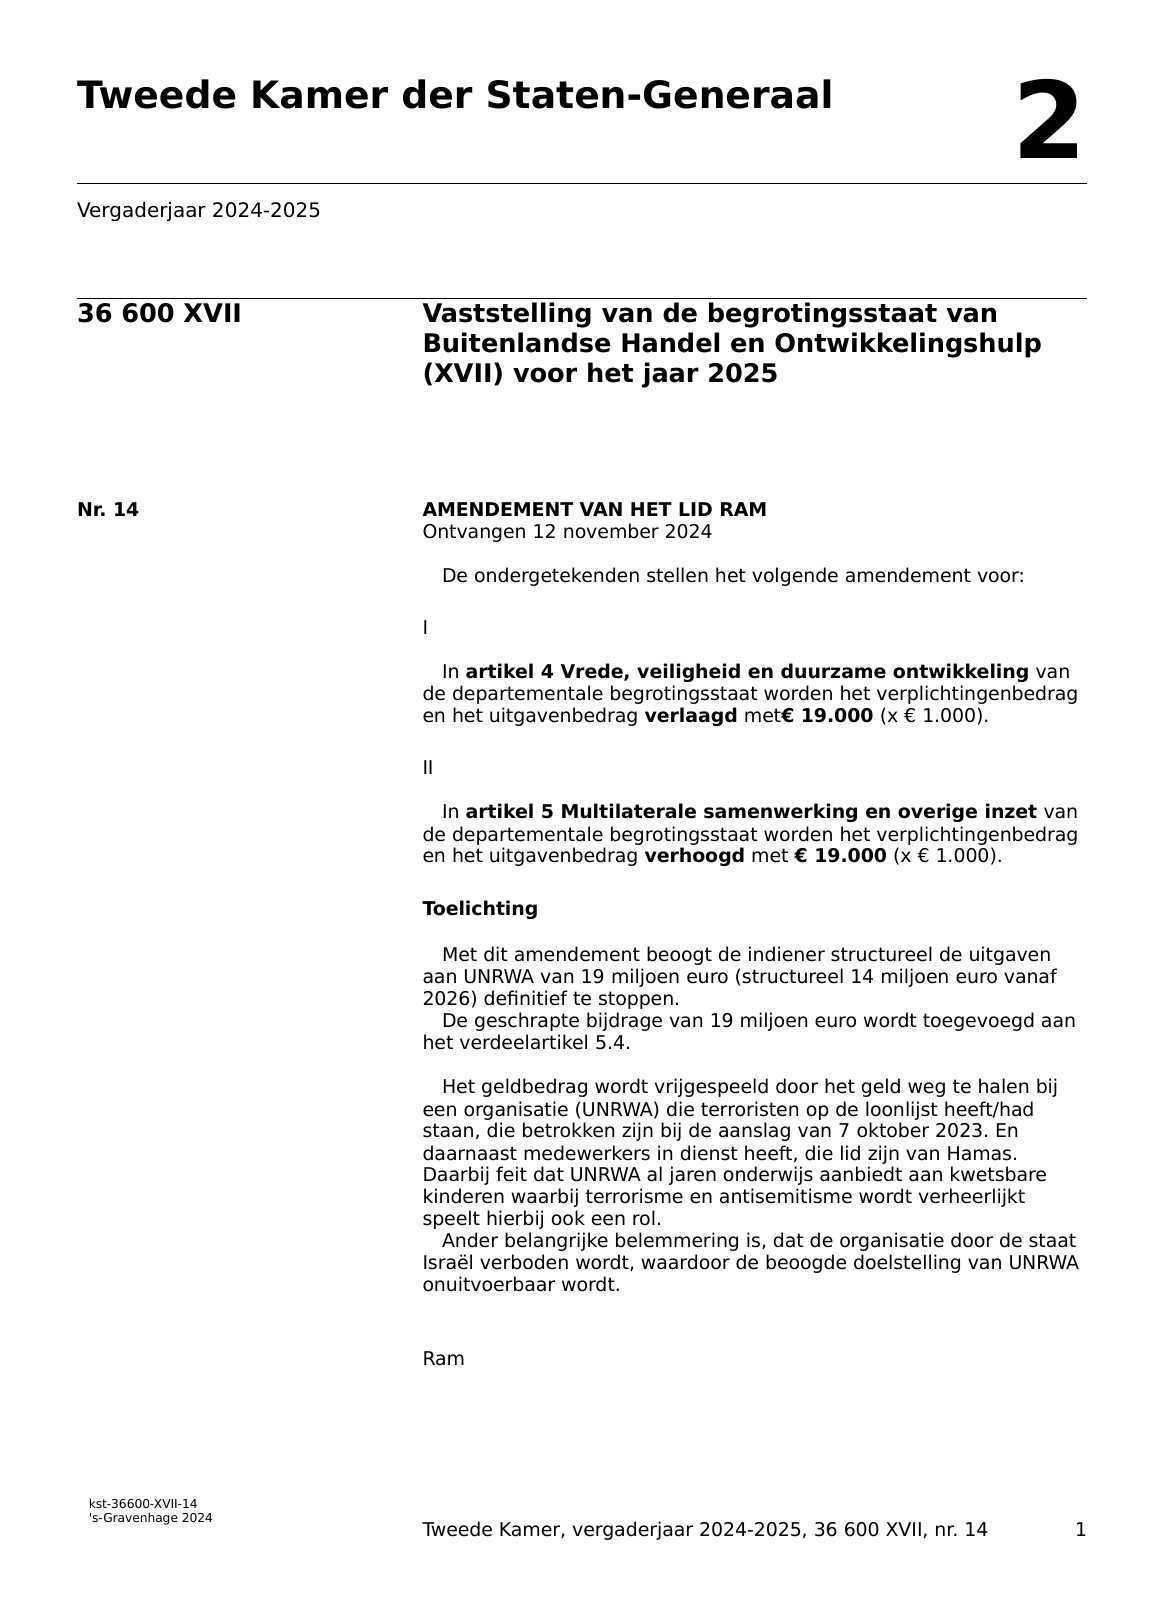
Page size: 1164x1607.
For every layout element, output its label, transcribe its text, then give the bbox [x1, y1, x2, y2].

text Ram [422, 1326, 1087, 1370]
subtitle Nr. 14 AMENDEMENT VAN HET LID RAM [77, 499, 1087, 521]
text In artikel 4 Vrede, veiligheid en duurzame ontwikkeling van de departementale begrotingsstaat worden het verplichtingenbedrag en het uitgavenbedrag verlaagd met€ 19.000 (x € 1.000). [422, 661, 1087, 727]
subtitle Toelichting [422, 897, 1087, 919]
text Het geldbedrag wordt vrijgespeeld door het geld weg te halen bij een organisatie (UNRWA) die terroristen op de loonlijst heeft/had staan, die betrokken zijn bij de aanslag van 7 oktober 2023. En daarnaast medewerkers in dienst heeft, die lid zijn van Hamas. Daarbij feit dat UNRWA al jaren onderwijs aanbiedt aan kwetsbare kinderen waarbij terrorisme en antisemitisme wordt verheerlijkt speelt hierbij ook een rol. [422, 1076, 1087, 1230]
text kst-36600-XVII-14 [88, 1497, 323, 1511]
text In artikel 5 Multilaterale samenwerking en overige inzet van de departementale begrotingsstaat worden het verplichtingenbedrag en het uitgavenbedrag verhoogd met € 19.000 (x € 1.000). [422, 801, 1087, 867]
table_cell Vergaderjaar 2024-2025 [77, 184, 1087, 298]
subtitle I [422, 617, 1087, 639]
text 's-Gravenhage 2024 [88, 1511, 323, 1525]
table_header 2 [886, 59, 1087, 183]
text De geschrapte bijdrage van 19 miljoen euro wordt toegevoegd aan het verdeelartikel 5.4. [422, 1010, 1087, 1054]
subtitle 36 600 XVII Vaststelling van de begrotingsstaat van Buitenlandse Handel en Ontwikkelingshulp (XVII) voor het jaar 2025 [77, 299, 1087, 388]
subtitle II [422, 757, 1087, 779]
text Ander belangrijke belemmering is, dat de organisatie door de staat Israël verboden wordt, waardoor de beoogde doelstelling van UNRWA onuitvoerbaar wordt. [422, 1230, 1087, 1296]
text De ondergetekenden stellen het volgende amendement voor: [422, 565, 1087, 587]
table_header Tweede Kamer der Staten-Generaal [77, 59, 886, 183]
text Ontvangen 12 november 2024 [422, 521, 1087, 543]
text Met dit amendement beoogt de indiener structureel de uitgaven aan UNRWA van 19 miljoen euro (structureel 14 miljoen euro vanaf 2026) definitief te stoppen. [422, 944, 1087, 1010]
